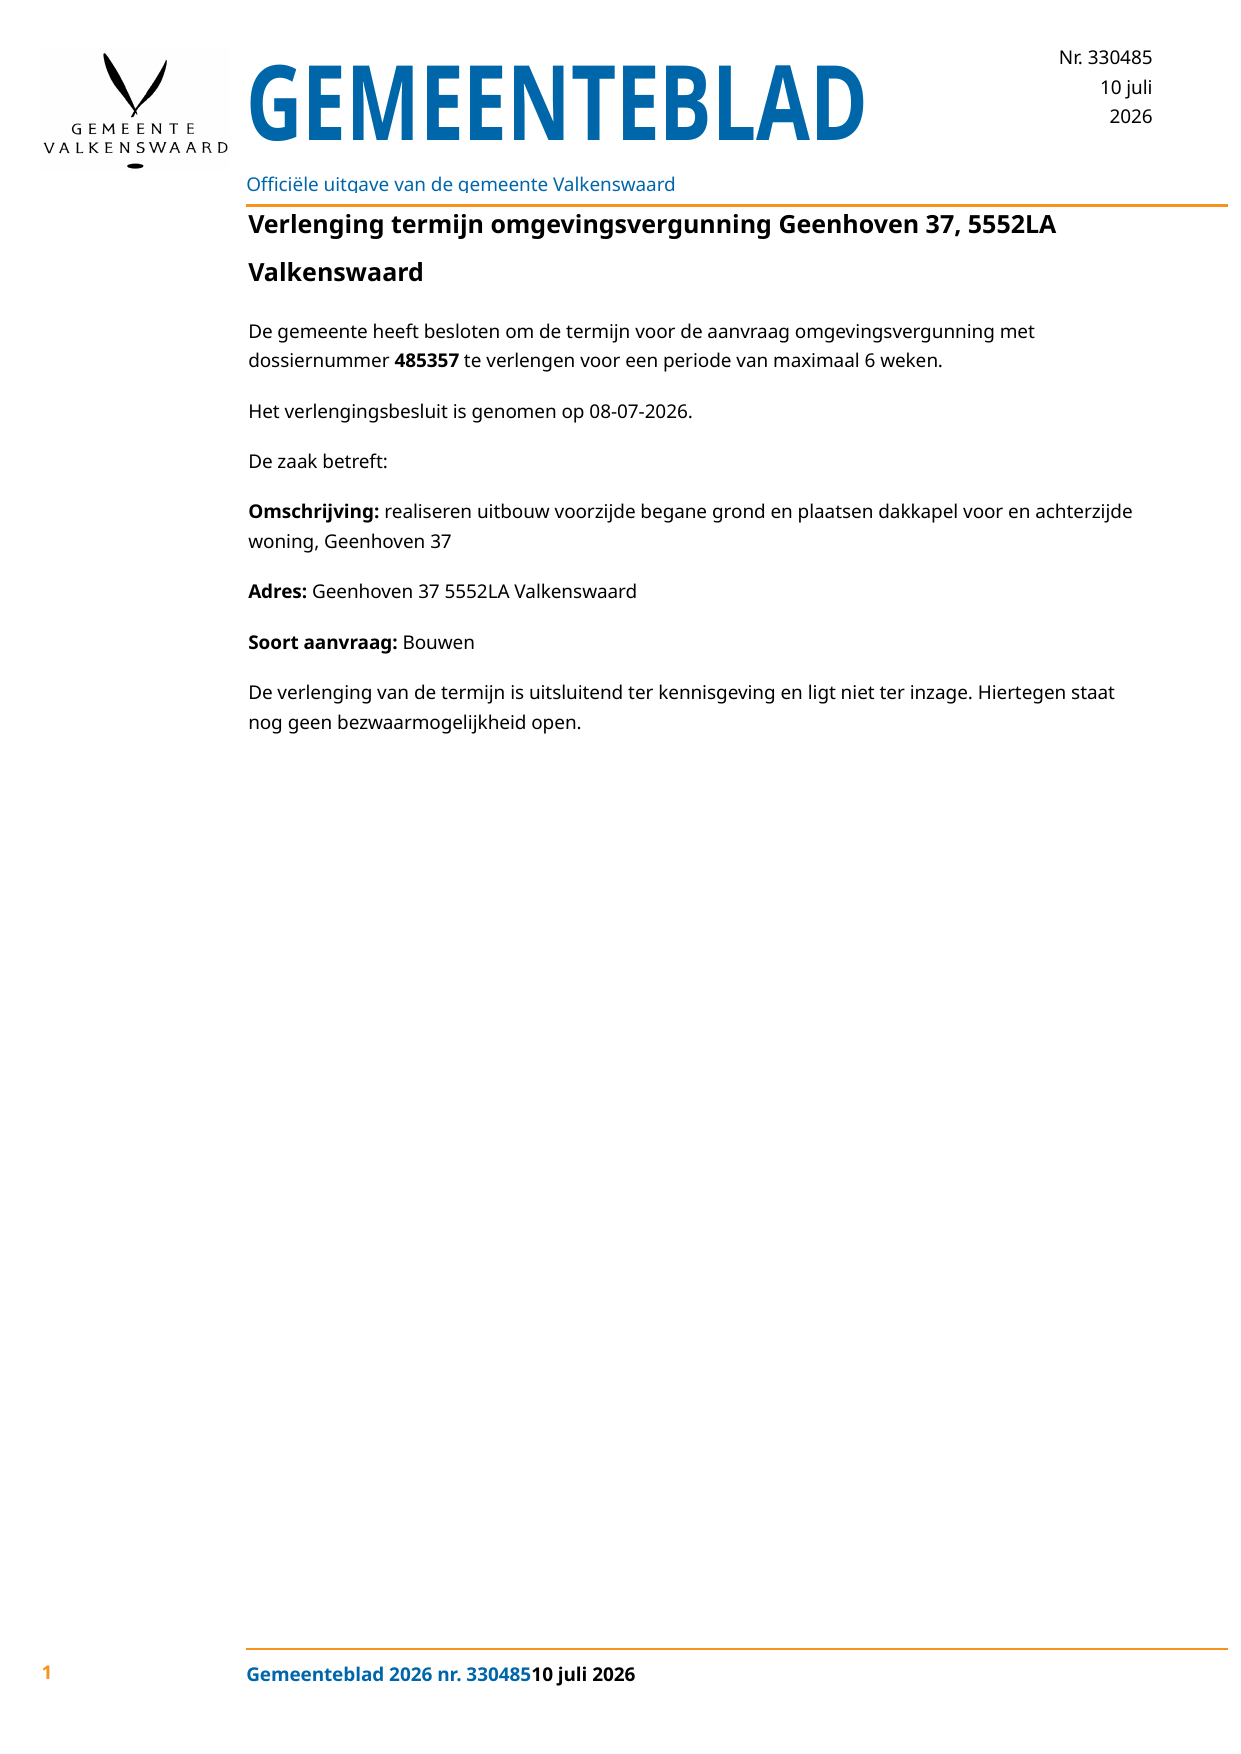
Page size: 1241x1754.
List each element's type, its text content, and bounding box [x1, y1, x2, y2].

text Omschrijving: realiseren uitbouw voorzijde begane grond en plaatsen dakkapel voor en achterzijde woning, Geenhoven 37 [248, 499, 1152, 554]
text Verlenging termijn omgevingsvergunning Geenhoven 37, 5552LA Valkenswaard [248, 207, 1152, 288]
text Het verlengingsbesluit is genomen op 08-07-2026. [248, 398, 1152, 424]
text De zaak betreft: [248, 448, 1152, 474]
text Adres: Geenhoven 37 5552LA Valkenswaard [248, 579, 1152, 604]
text De gemeente heeft besloten om de termijn voor de aanvraag omgevingsvergunning met dossiernummer 485357 te verlengen voor een periode van maximaal 6 weken. [248, 318, 1152, 373]
text De verlenging van de termijn is uitsluitend ter kennisgeving en ligt niet ter inzage. Hiertegen staat nog geen bezwaarmogelijkheid open. [248, 679, 1152, 735]
picture [41, 47, 231, 172]
text Soort aanvraag: Bouwen [248, 629, 1152, 655]
